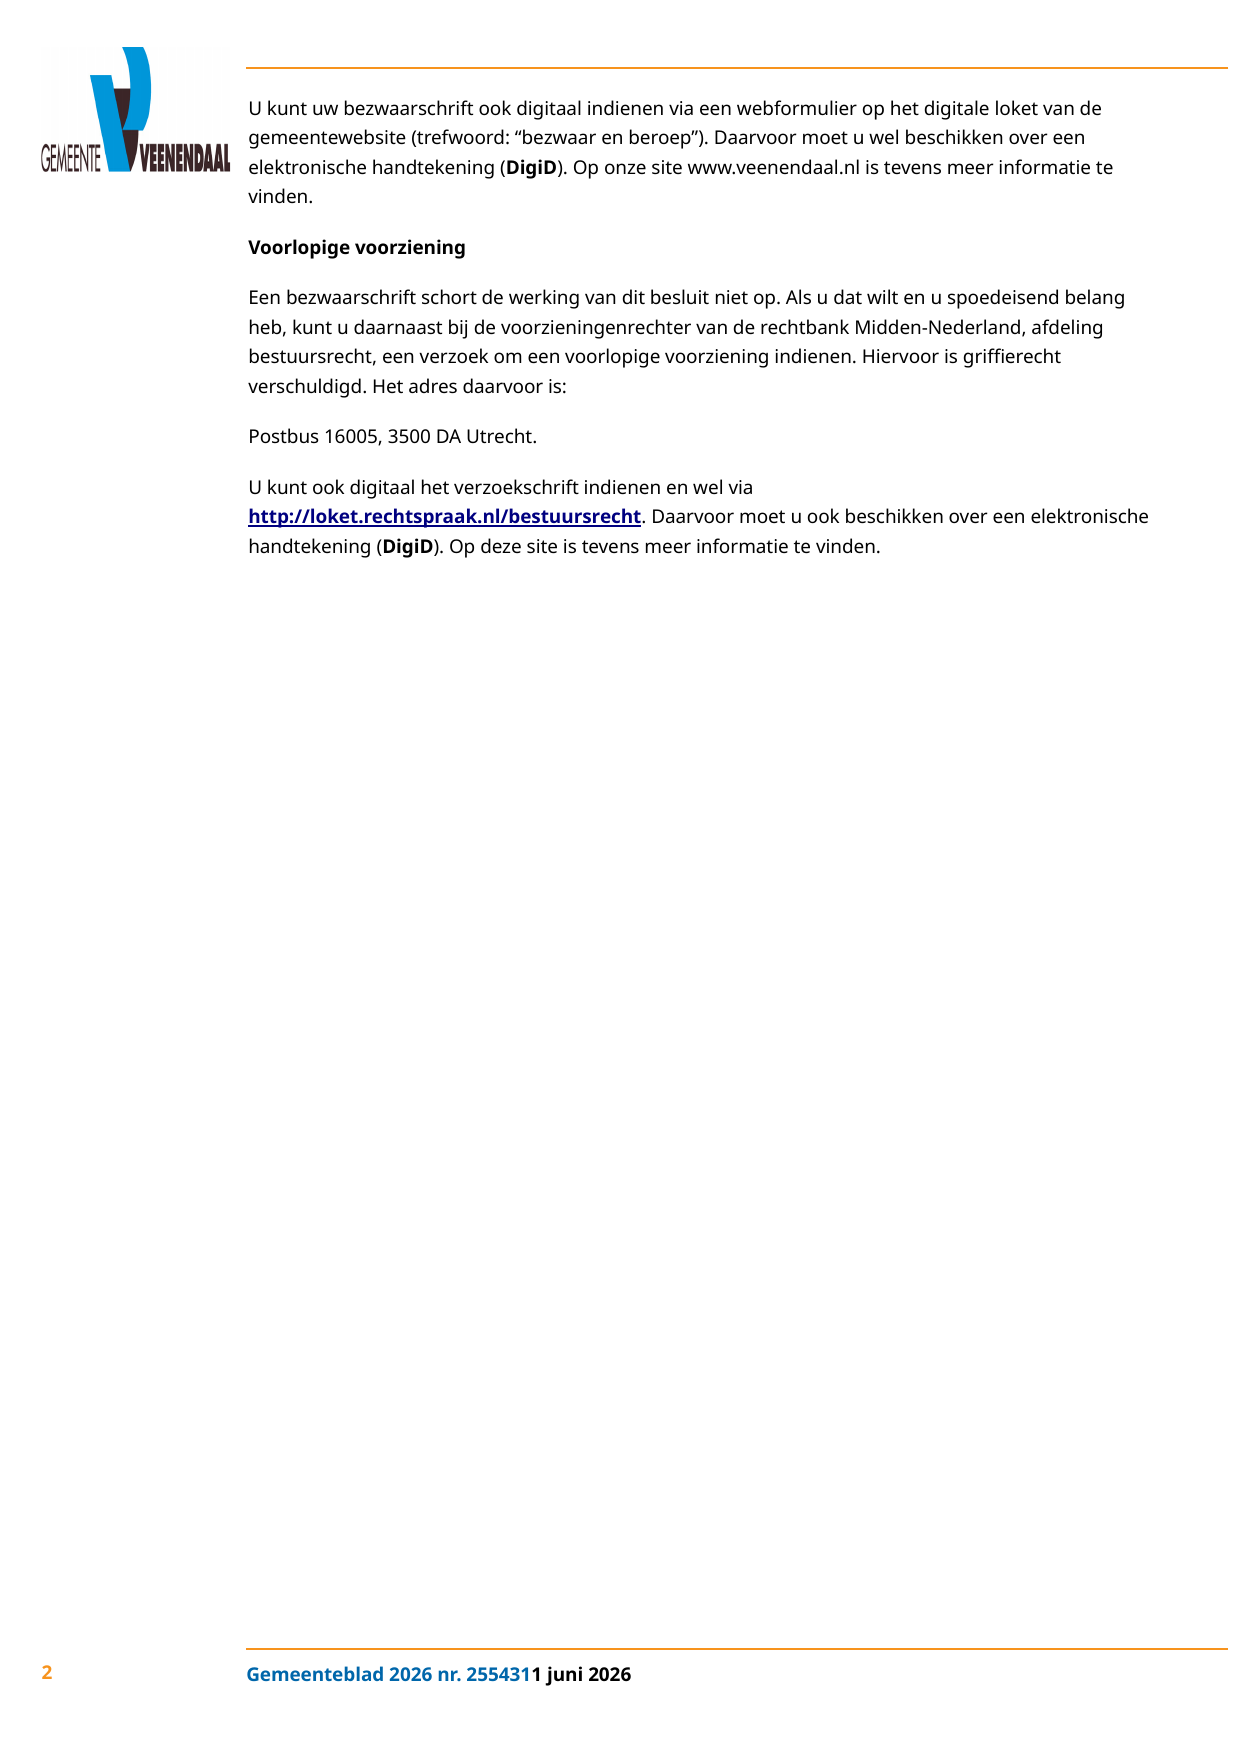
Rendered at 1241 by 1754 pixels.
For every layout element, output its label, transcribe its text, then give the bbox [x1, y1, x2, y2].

text Een bezwaarschrift schort de werking van dit besluit niet op. Als u dat wilt en u spoedeisend belang heb, kunt u daarnaast bij de voorzieningenrechter van de rechtbank Midden-Nederland, afdeling bestuursrecht, een verzoek om een voorlopige voorziening indienen. Hiervoor is griffierecht verschuldigd. Het adres daarvoor is: [248, 284, 1152, 399]
picture [123, 47, 231, 172]
text Postbus 16005, 3500 DA Utrecht. [248, 423, 1152, 449]
text U kunt uw bezwaarschrift ook digitaal indienen via een webformulier op het digitale loket van de gemeentewebsite (trefwoord: “bezwaar en beroep”). Daarvoor moet u wel beschikken over een elektronische handtekening (DigiD). Op onze site www.veenendaal.nl is tevens meer informatie te vinden. [248, 95, 1152, 209]
text U kunt ook digitaal het verzoekschrift indienen en wel via http://loket.rechtspraak.nl/bestuursrecht. Daarvoor moet u ook beschikken over een elektronische handtekening (DigiD). Op deze site is tevens meer informatie te vinden. [248, 474, 1152, 559]
text Voorlopige voorziening [248, 234, 1152, 260]
picture [41, 47, 130, 172]
